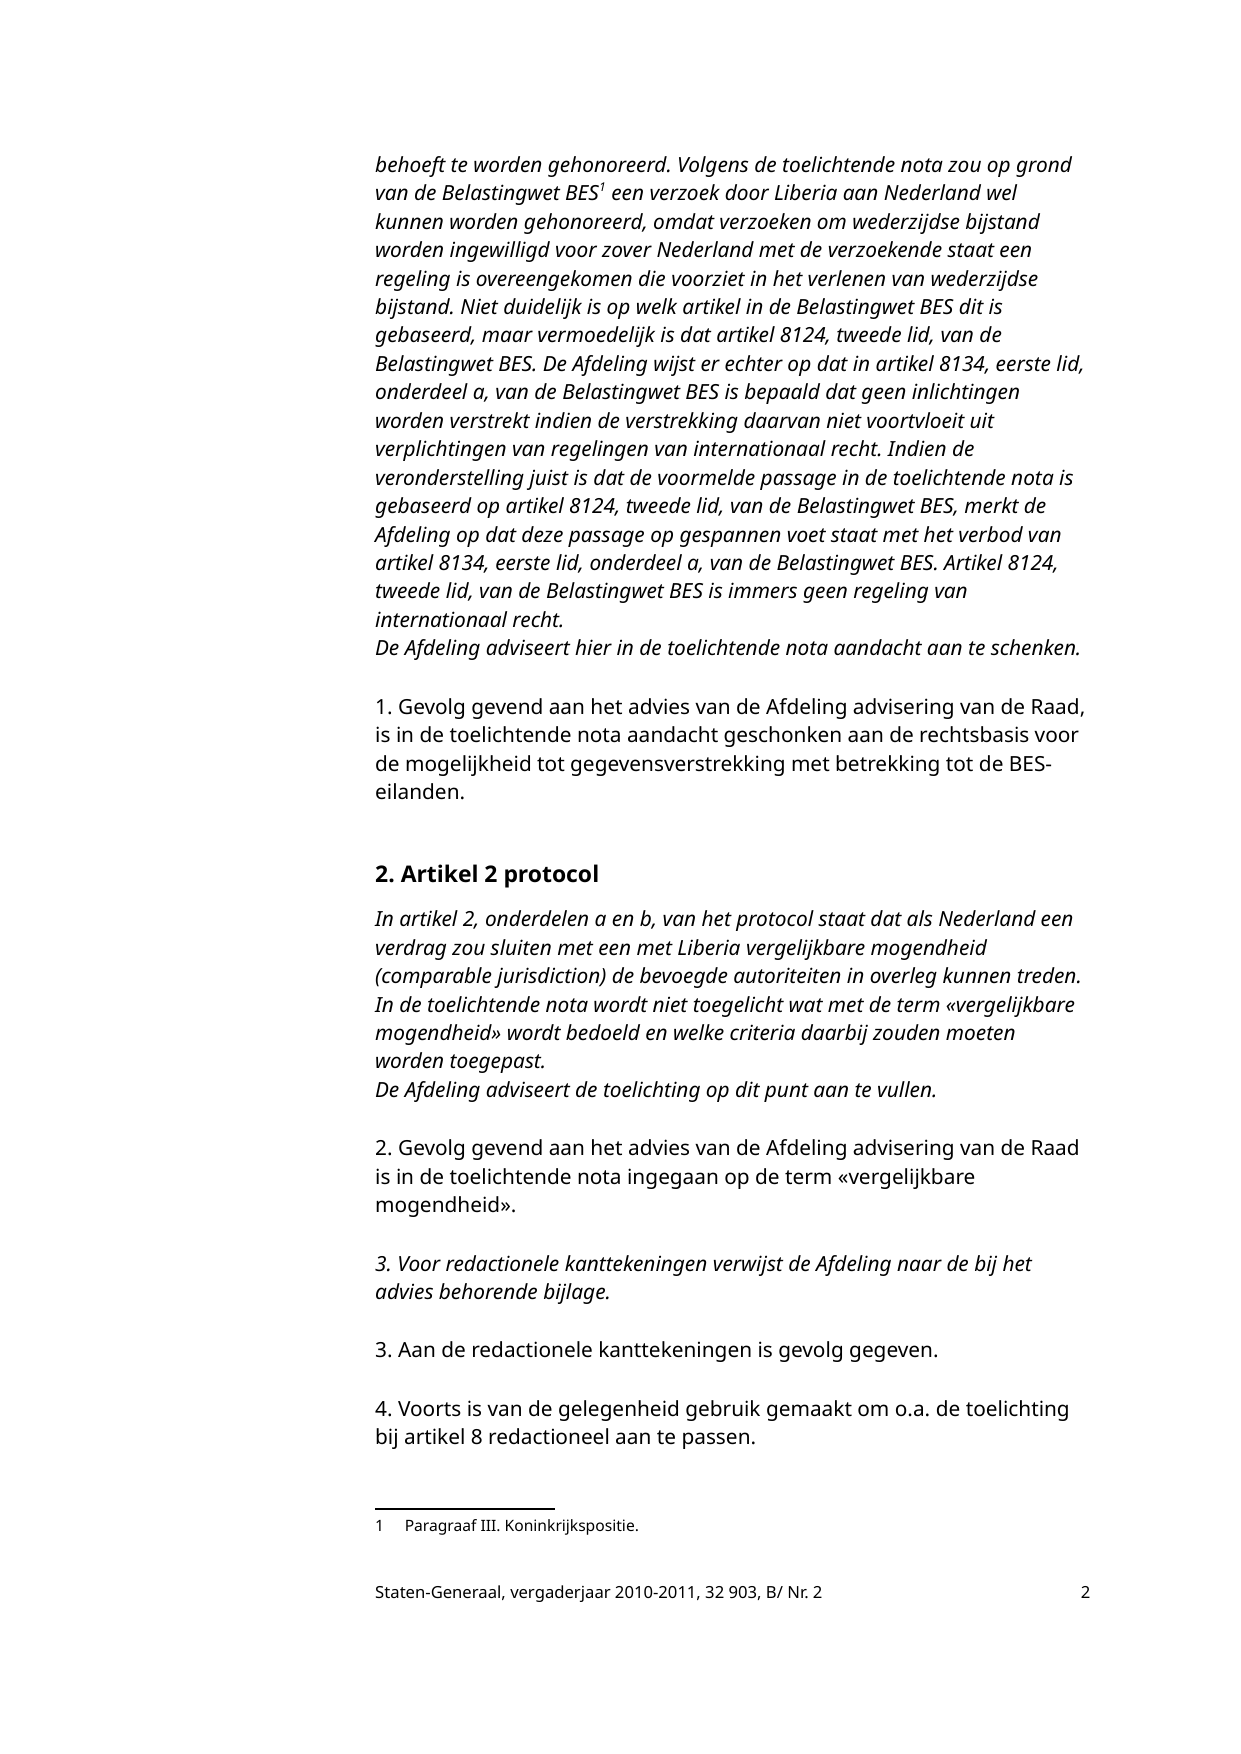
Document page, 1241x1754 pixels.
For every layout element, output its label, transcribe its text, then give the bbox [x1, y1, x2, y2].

text 3. Aan de redactionele kanttekeningen is gevolg gegeven. [375, 1336, 1090, 1364]
text 3. Voor redactionele kanttekeningen verwijst de Afdeling naar de bij het advies behorende bijlage. [375, 1249, 1090, 1306]
text De Afdeling adviseert hier in de toelichtende nota aandacht aan te schenken. [375, 633, 1090, 662]
text 2. Gevolg gevend aan het advies van de Afdeling advisering van de Raad is in de toelichtende nota ingegaan op de term «vergelijkbare mogendheid». [375, 1133, 1090, 1219]
text 1. Gevolg gevend aan het advies van de Afdeling advisering van de Raad, is in de toelichtende nota aandacht geschonken aan de rechtsbasis voor de mogelijkheid tot gegevensverstrekking met betrekking tot de BES-eilanden. [375, 692, 1090, 806]
text In artikel 2, onderdelen a en b, van het protocol staat dat als Nederland een verdrag zou sluiten met een met Liberia vergelijkbare mogendheid (comparable jurisdiction) de bevoegde autoriteiten in overleg kunnen treden. In de toelichtende nota wordt niet toegelicht wat met de term «vergelijkbare mogendheid» wordt bedoeld en welke criteria daarbij zouden moeten worden toegepast. [375, 904, 1090, 1075]
text behoeft te worden gehonoreerd. Volgens de toelichtende nota zou op grond van de Belastingwet BES een verzoek door Liberia aan Nederland wel kunnen worden gehonoreerd, omdat verzoeken om wederzijdse bijstand worden ingewilligd voor zover Nederland met de verzoekende staat een regeling is overeengekomen die voorziet in het verlenen van wederzijdse bijstand. Niet duidelijk is op welk artikel in de Belastingwet BES dit is gebaseerd, maar vermoedelijk is dat artikel 8124, tweede lid, van de Belastingwet BES. De Afdeling wijst er echter op dat in artikel 8134, eerste lid, onderdeel a, van de Belastingwet BES is bepaald dat geen inlichtingen worden verstrekt indien de verstrekking daarvan niet voortvloeit uit verplichtingen van regelingen van internationaal recht. Indien de veronderstelling juist is dat de voormelde passage in de toelichtende nota is gebaseerd op artikel 8124, tweede lid, van de Belastingwet BES, merkt de Afdeling op dat deze passage op gespannen voet staat met het verbod van artikel 8134, eerste lid, onderdeel a, van de Belastingwet BES. Artikel 8124, tweede lid, van de Belastingwet BES is immers geen regeling van internationaal recht. [375, 150, 1090, 633]
text De Afdeling adviseert de toelichting op dit punt aan te vullen. [375, 1075, 1090, 1103]
text Paragraaf III. Koninkrijkspositie. [375, 1508, 1090, 1536]
text 4. Voorts is van de gelegenheid gebruik gemaakt om o.a. de toelichting bij artikel 8 redactioneel aan te passen. [375, 1394, 1090, 1451]
subtitle 2. Artikel 2 protocol [375, 858, 1090, 889]
